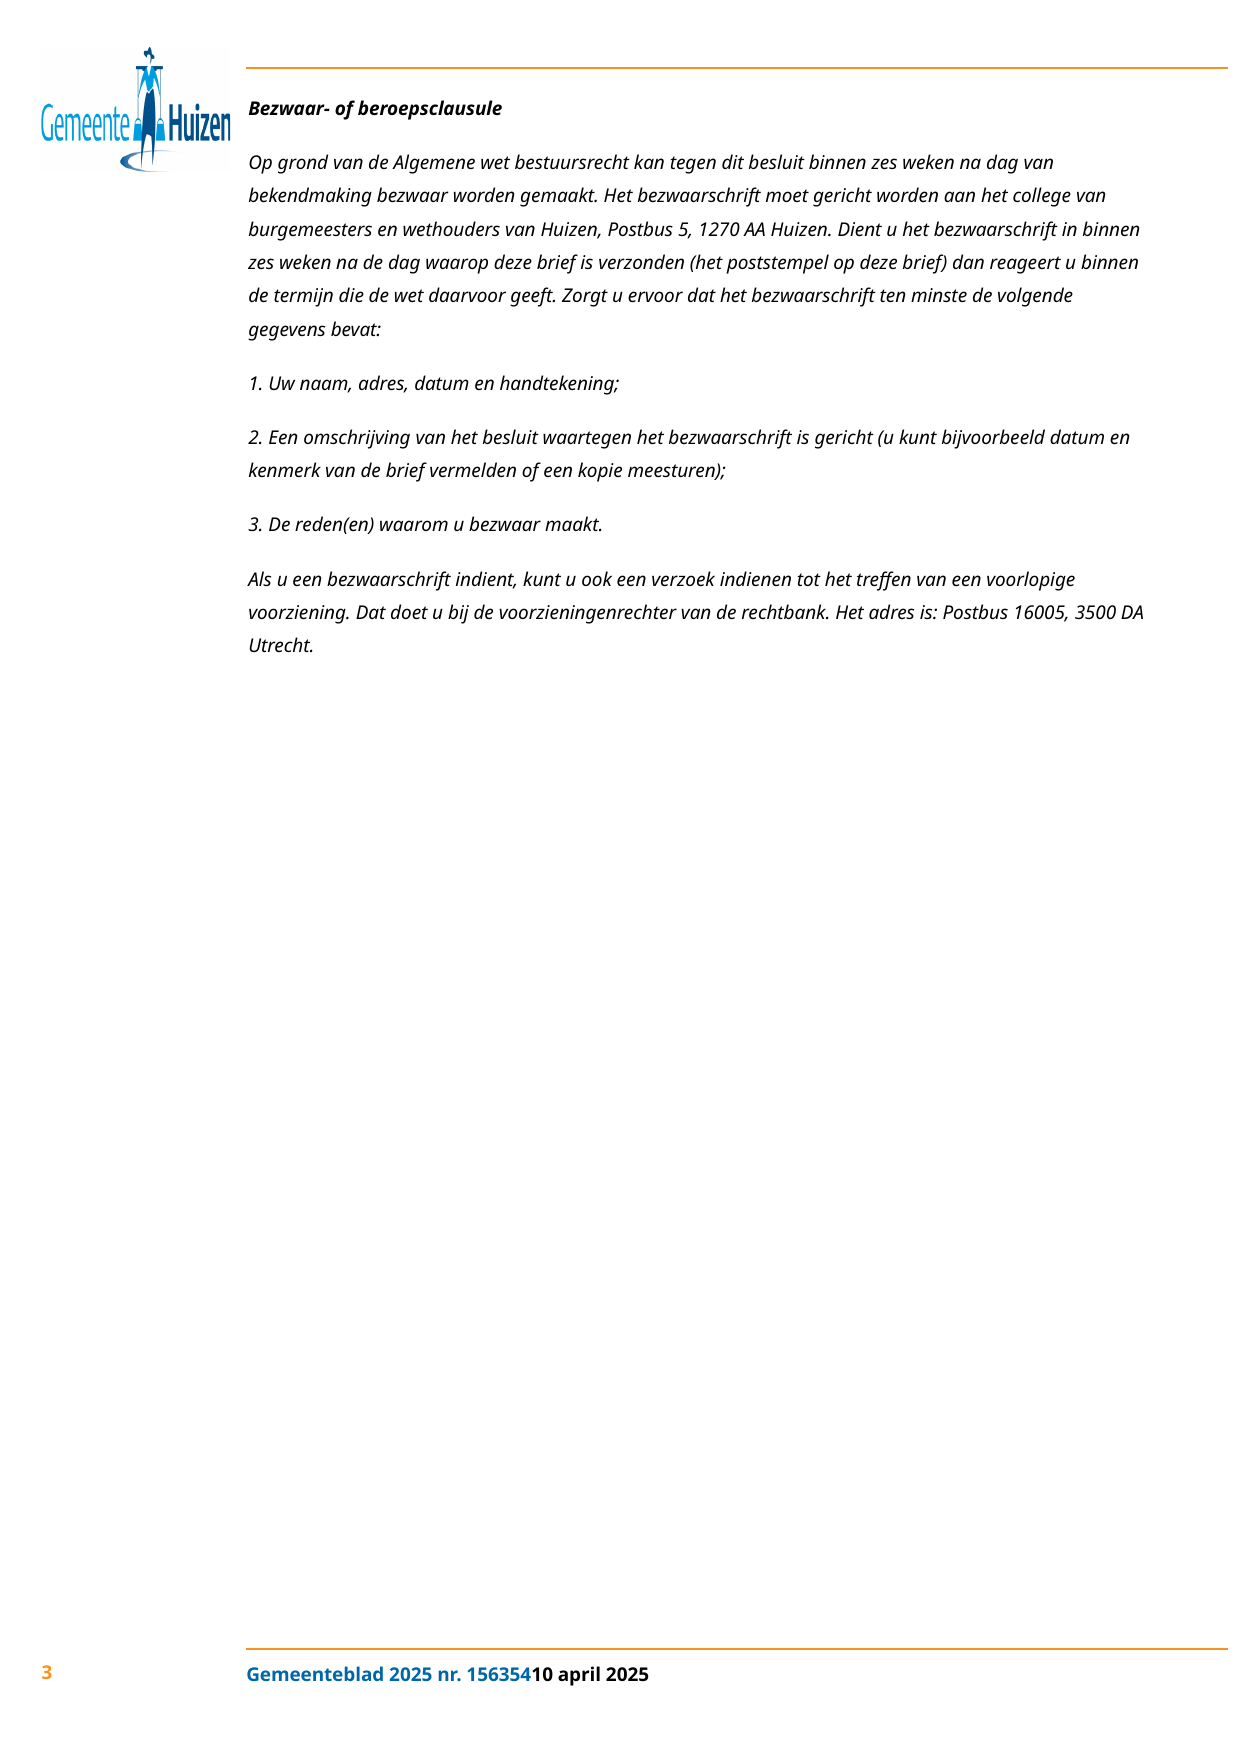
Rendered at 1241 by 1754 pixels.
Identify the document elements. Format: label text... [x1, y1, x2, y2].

picture [41, 47, 231, 172]
text Bezwaar- of beroepsclausule [248, 95, 1152, 121]
text 2. Een omschrijving van het besluit waartegen het bezwaarschrift is gericht (u kunt bijvoorbeeld datum en kenmerk van de brief vermelden of een kopie meesturen); [248, 424, 1152, 483]
text 1. Uw naam, adres, datum en handtekening; [248, 370, 1152, 396]
text Als u een bezwaarschrift indient, kunt u ook een verzoek indienen tot het treffen van een voorlopige voorziening. Dat doet u bij de voorzieningenrechter van de rechtbank. Het adres is: Postbus 16005, 3500 DA Utrecht. [248, 566, 1152, 658]
text Op grond van de Algemene wet bestuursrecht kan tegen dit besluit binnen zes weken na dag van bekendmaking bezwaar worden gemaakt. Het bezwaarschrift moet gericht worden aan het college van burgemeesters en wethouders van Huizen, Postbus 5, 1270 AA Huizen. Dient u het bezwaarschrift in binnen zes weken na de dag waarop deze brief is verzonden (het poststempel op deze brief) dan reageert u binnen de termijn die de wet daarvoor geeft. Zorgt u ervoor dat het bezwaarschrift ten minste de volgende gegevens bevat: [248, 149, 1152, 342]
text 3. De reden(en) waarom u bezwaar maakt. [248, 512, 1152, 537]
